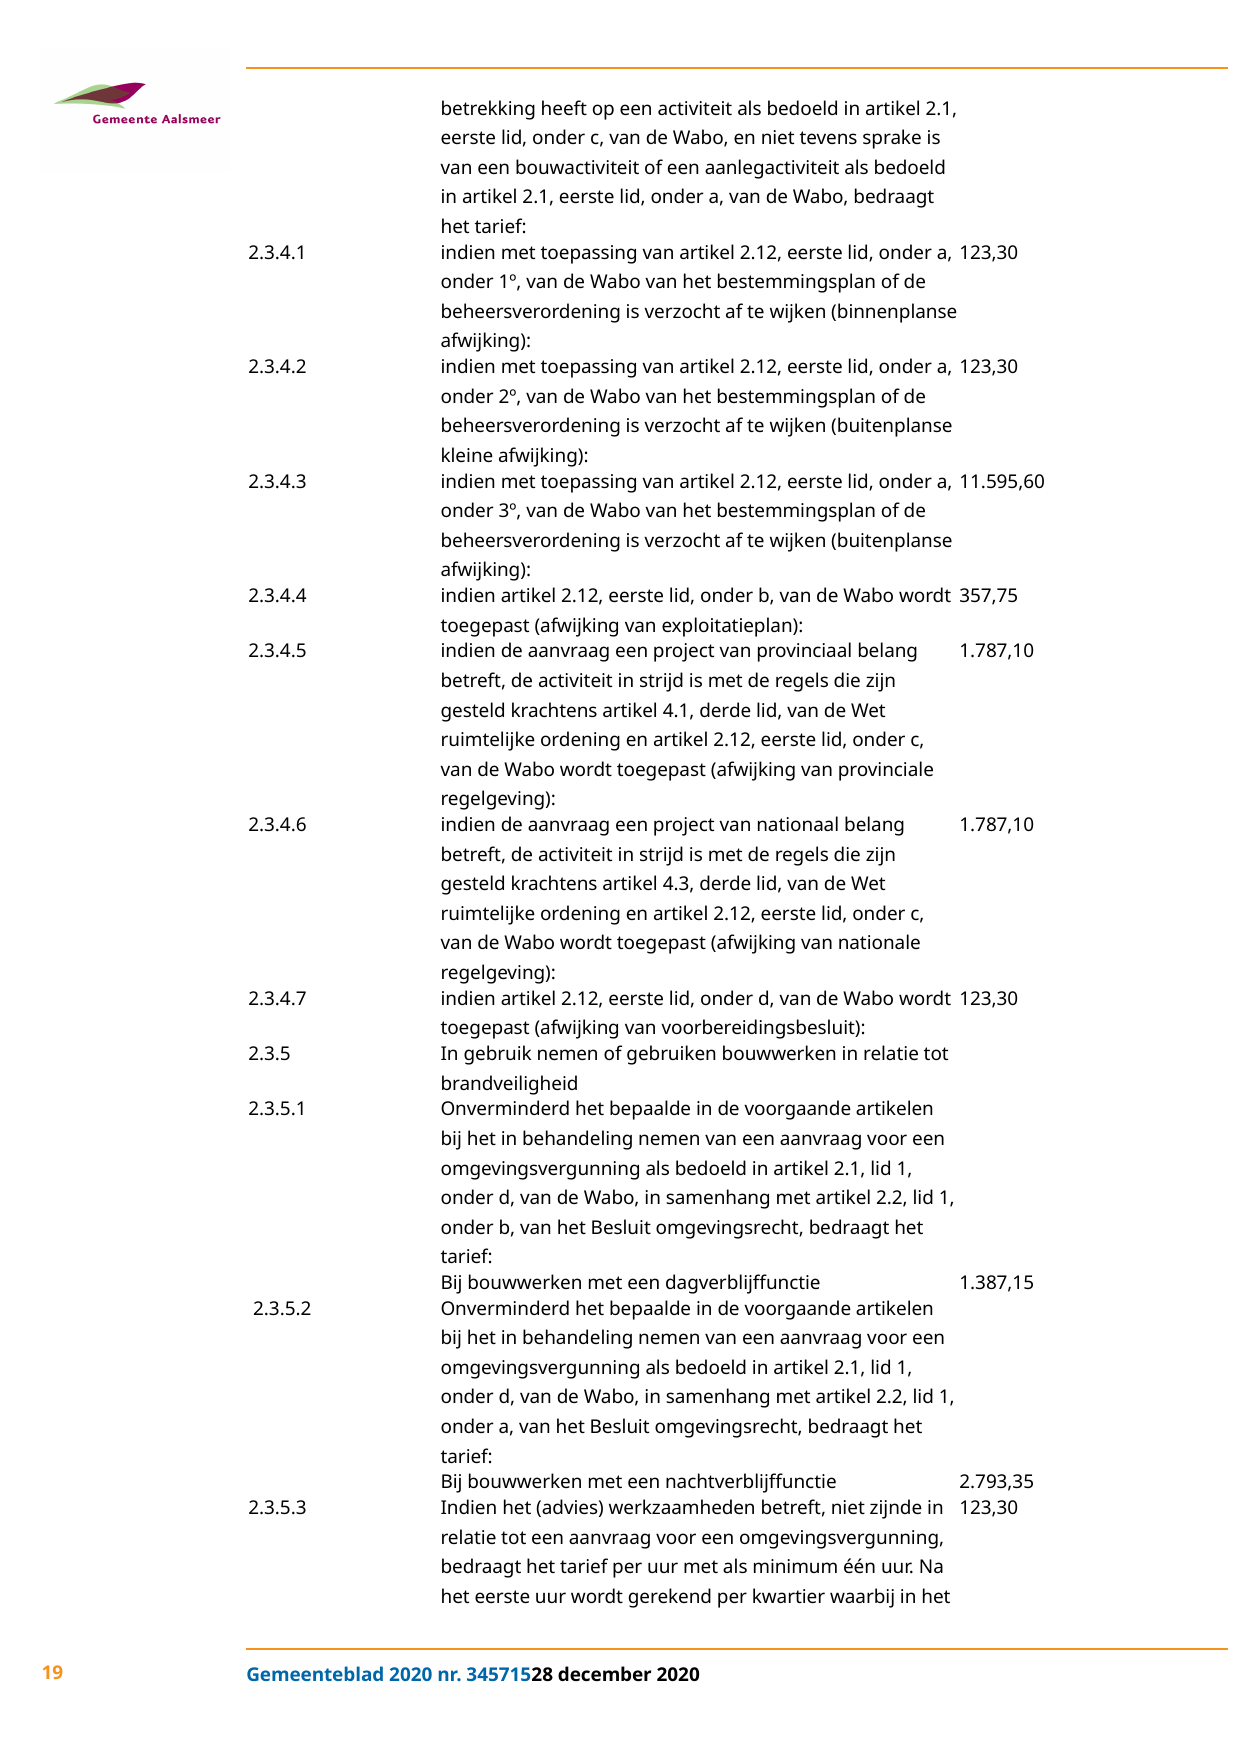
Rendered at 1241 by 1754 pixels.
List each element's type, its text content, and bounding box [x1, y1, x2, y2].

table_cell 2.3.5.2 [248, 1295, 440, 1468]
table_cell [959, 1040, 1152, 1096]
table_cell [959, 95, 1152, 239]
table_cell 2.3.4.4 [248, 582, 440, 638]
table_cell indien de aanvraag een project van provinciaal belang betreft, de activiteit in strijd is met de regels die zijn gesteld krachtens artikel 4.1, derde lid, van de Wet ruimtelijke ordening en artikel 2.12, eerste lid, onder c, van de Wabo wordt toegepast (afwijking van provinciale regelgeving): [440, 638, 959, 811]
table_cell indien de aanvraag een project van nationaal belang betreft, de activiteit in strijd is met de regels die zijn gesteld krachtens artikel 4.3, derde lid, van de Wet ruimtelijke ordening en artikel 2.12, eerste lid, onder c, van de Wabo wordt toegepast (afwijking van nationale regelgeving): [440, 811, 959, 985]
table_cell 2.3.4.7 [248, 985, 440, 1040]
table_cell Bij bouwwerken met een dagverblijffunctie [440, 1269, 959, 1295]
table_cell [959, 1096, 1152, 1269]
table_cell 2.3.5.1 [248, 1096, 440, 1269]
table_cell indien met toepassing van artikel 2.12, eerste lid, onder a, onder 3º, van de Wabo van het bestemmingsplan of de beheersverordening is verzocht af te wijken (buitenplanse afwijking): [440, 468, 959, 582]
table_cell 123,30 [959, 353, 1152, 468]
table_cell 2.3.5 [248, 1040, 440, 1096]
table_cell 1.387,15 [959, 1269, 1152, 1295]
table_cell 1.787,10 [959, 811, 1152, 985]
table_cell 1.787,10 [959, 638, 1152, 811]
table_cell indien met toepassing van artikel 2.12, eerste lid, onder a, onder 1º, van de Wabo van het bestemmingsplan of de beheersverordening is verzocht af te wijken (binnenplanse afwijking): [440, 239, 959, 353]
table_cell [248, 1469, 440, 1494]
table_cell In gebruik nemen of gebruiken bouwwerken in relatie tot brandveiligheid [440, 1040, 959, 1096]
table_cell 2.3.4.5 [248, 638, 440, 811]
table_cell 2.3.4.1 [248, 239, 440, 353]
table_cell betrekking heeft op een activiteit als bedoeld in artikel 2.1, eerste lid, onder c, van de Wabo, en niet tevens sprake is van een bouwactiviteit of een aanlegactiviteit als bedoeld in artikel 2.1, eerste lid, onder a, van de Wabo, bedraagt het tarief: [440, 95, 959, 239]
picture [41, 47, 231, 172]
table_cell [248, 1269, 440, 1295]
table_cell 11.595,60 [959, 468, 1152, 582]
table_cell indien artikel 2.12, eerste lid, onder d, van de Wabo wordt toegepast (afwijking van voorbereidingsbesluit): [440, 985, 959, 1040]
table_cell 2.3.5.3 [248, 1494, 440, 1609]
table_cell indien artikel 2.12, eerste lid, onder b, van de Wabo wordt toegepast (afwijking van exploitatieplan): [440, 582, 959, 638]
table_cell indien met toepassing van artikel 2.12, eerste lid, onder a, onder 2º, van de Wabo van het bestemmingsplan of de beheersverordening is verzocht af te wijken (buitenplanse kleine afwijking): [440, 353, 959, 468]
table_cell 123,30 [959, 1494, 1152, 1609]
table_cell [248, 95, 440, 239]
table_cell Indien het (advies) werkzaamheden betreft, niet zijnde in relatie tot een aanvraag voor een omgevingsvergunning, bedraagt het tarief per uur met als minimum één uur. Na het eerste uur wordt gerekend per kwartier waarbij in het [440, 1494, 959, 1609]
table_cell 123,30 [959, 239, 1152, 353]
table_cell 2.3.4.6 [248, 811, 440, 985]
table_cell Bij bouwwerken met een nachtverblijffunctie [440, 1469, 959, 1494]
table_cell [959, 1295, 1152, 1468]
table_cell 357,75 [959, 582, 1152, 638]
table_cell 2.793,35 [959, 1469, 1152, 1494]
table_cell 2.3.4.3 [248, 468, 440, 582]
table_cell Onverminderd het bepaalde in de voorgaande artikelen bij het in behandeling nemen van een aanvraag voor een omgevingsvergunning als bedoeld in artikel 2.1, lid 1, onder d, van de Wabo, in samenhang met artikel 2.2, lid 1, onder b, van het Besluit omgevingsrecht, bedraagt het tarief: [440, 1096, 959, 1269]
table_cell 2.3.4.2 [248, 353, 440, 468]
table_cell Onverminderd het bepaalde in de voorgaande artikelen bij het in behandeling nemen van een aanvraag voor een omgevingsvergunning als bedoeld in artikel 2.1, lid 1, onder d, van de Wabo, in samenhang met artikel 2.2, lid 1, onder a, van het Besluit omgevingsrecht, bedraagt het tarief: [440, 1295, 959, 1468]
table_cell 123,30 [959, 985, 1152, 1040]
